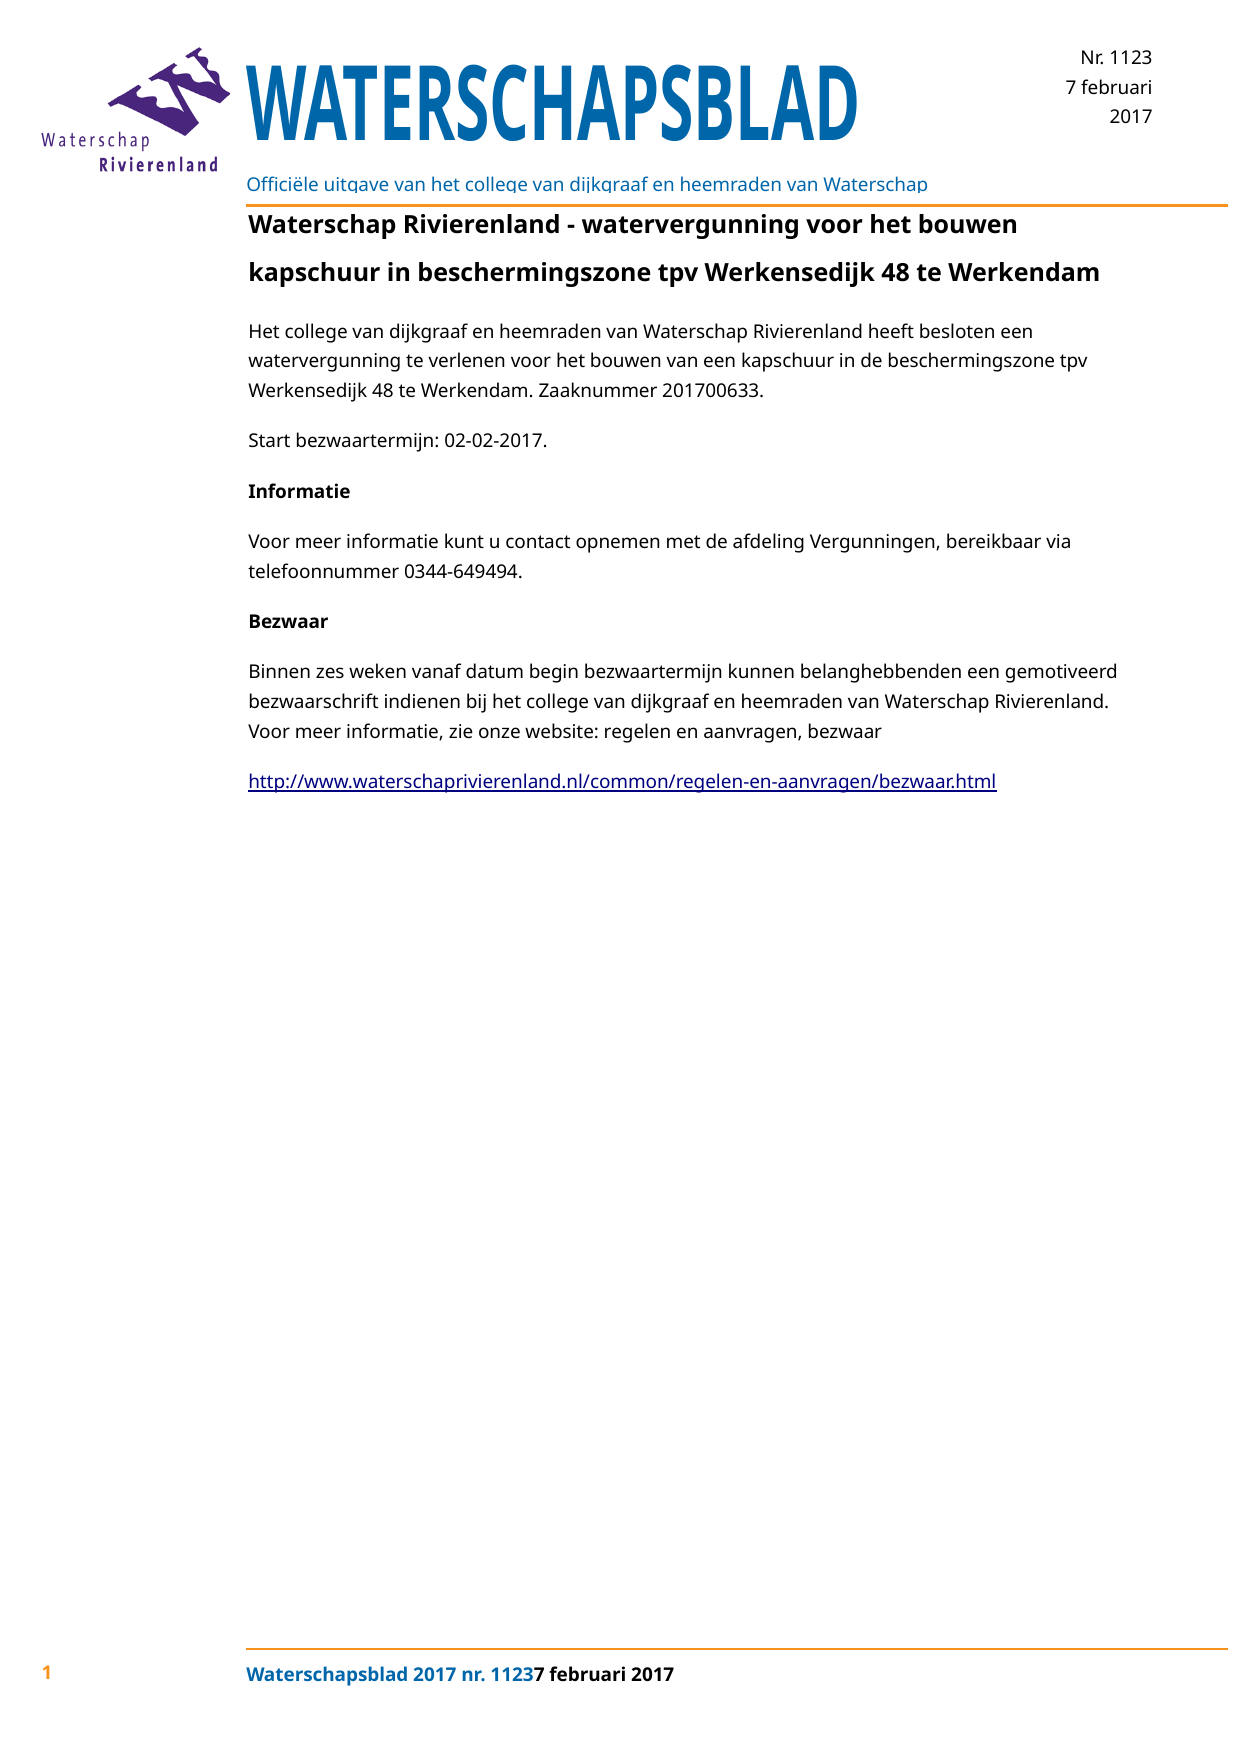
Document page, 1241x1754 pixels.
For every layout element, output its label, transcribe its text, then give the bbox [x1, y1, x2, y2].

text Waterschap Rivierenland - watervergunning voor het bouwen kapschuur in beschermingszone tpv Werkensedijk 48 te Werkendam [248, 207, 1152, 288]
text Voor meer informatie kunt u contact opnemen met de afdeling Vergunningen, bereikbaar via telefoonnummer 0344-649494. [248, 528, 1152, 584]
text Bezwaar [248, 608, 1152, 634]
text Informatie [248, 478, 1152, 504]
text Binnen zes weken vanaf datum begin bezwaartermijn kunnen belanghebbenden een gemotiveerd bezwaarschrift indienen bij het college van dijkgraaf en heemraden van Waterschap Rivierenland. Voor meer informatie, zie onze website: regelen en aanvragen, bezwaar [248, 659, 1152, 744]
picture [41, 47, 231, 172]
text Start bezwaartermijn: 02-02-2017. [248, 427, 1152, 453]
text http://www.waterschaprivierenland.nl/common/regelen-en-aanvragen/bezwaar.html [248, 768, 1152, 794]
text Het college van dijkgraaf en heemraden van Waterschap Rivierenland heeft besloten een watervergunning te verlenen voor het bouwen van een kapschuur in de beschermingszone tpv Werkensedijk 48 te Werkendam. Zaaknummer 201700633. [248, 318, 1152, 403]
